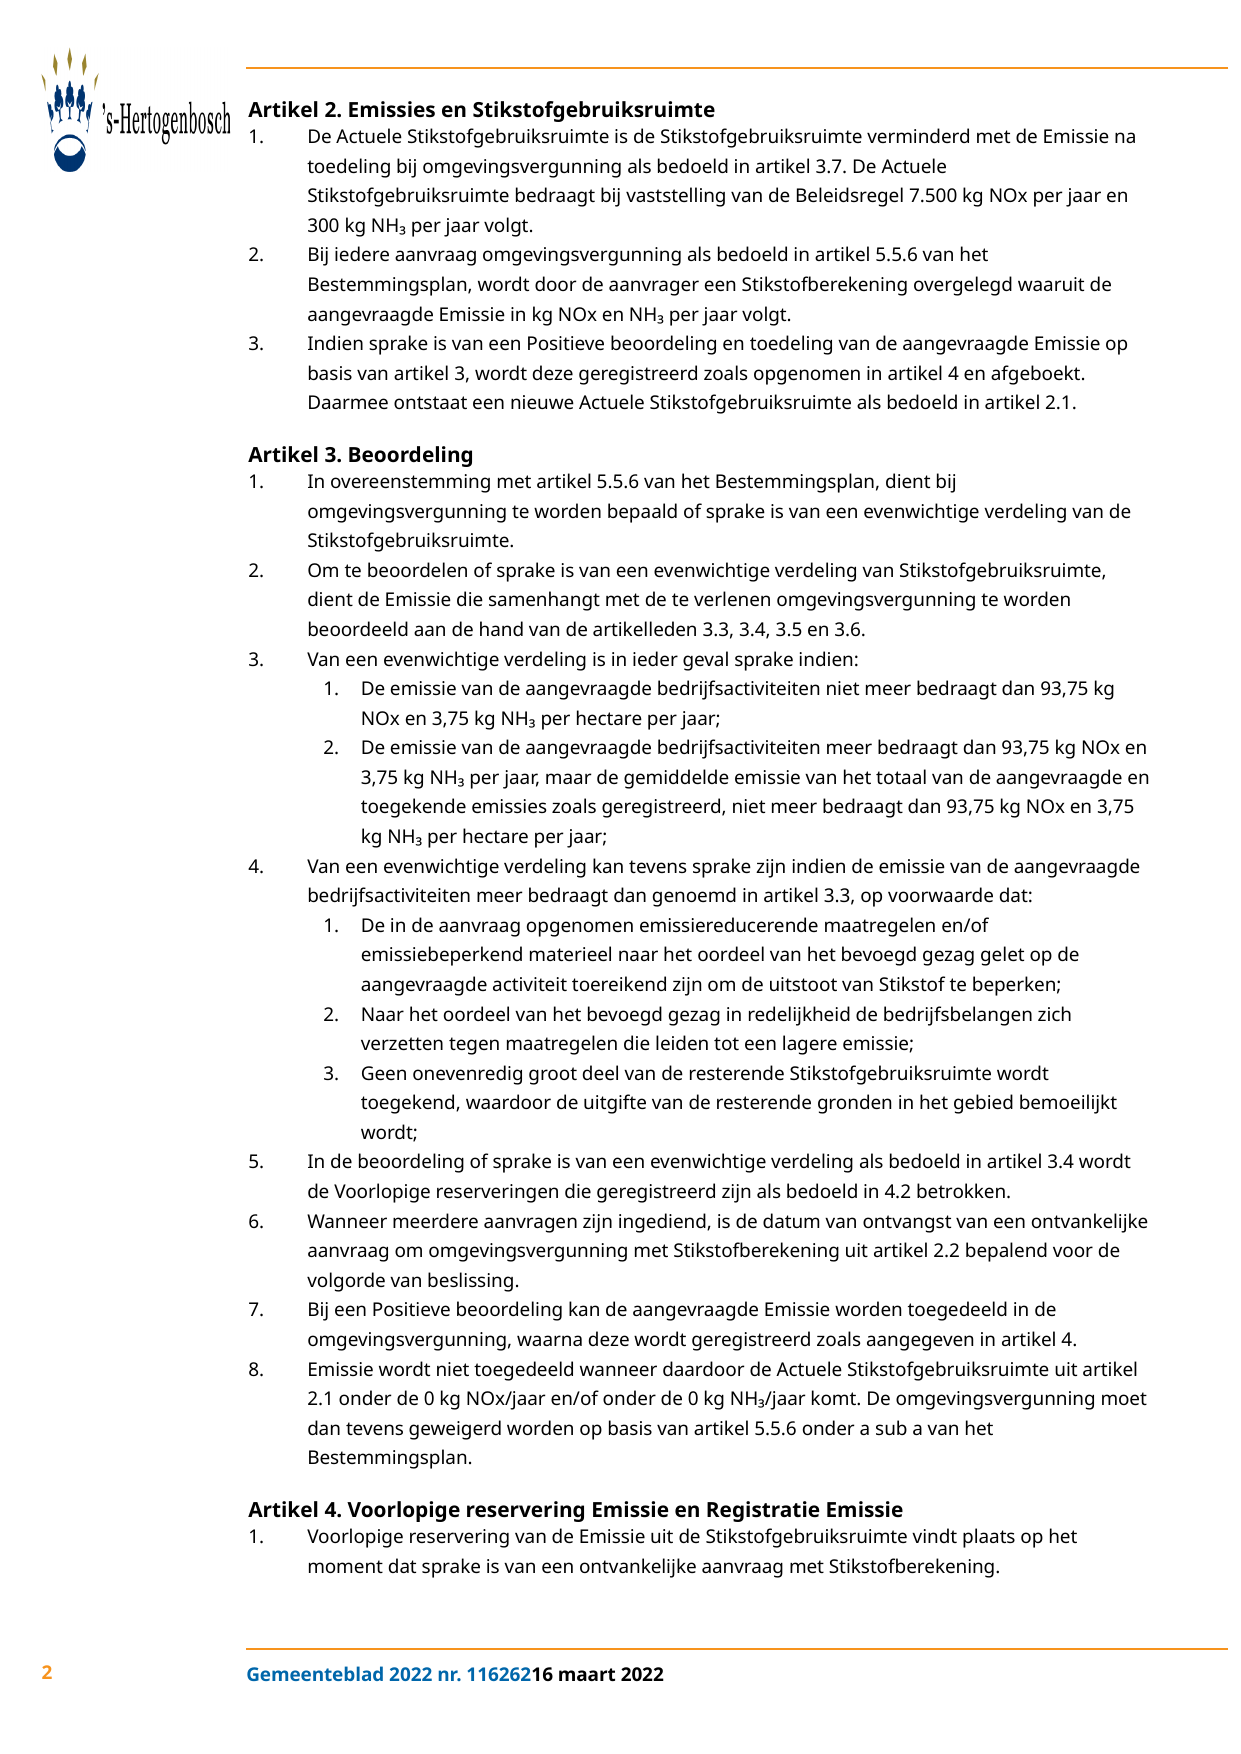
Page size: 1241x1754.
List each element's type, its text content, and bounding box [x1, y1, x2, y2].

list De emissie van de aangevraagde bedrijfsactiviteiten niet meer bedraagt dan 93,75 kg NOx en 3,75 kg NH₃ per hectare per jaar; [323, 675, 1152, 731]
list Naar het oordeel van het bevoegd gezag in redelijkheid de bedrijfsbelangen zich verzetten tegen maatregelen die leiden tot een lagere emissie; [323, 1001, 1152, 1056]
list Geen onevenredig groot deel van de resterende Stikstofgebruiksruimte wordt toegekend, waardoor de uitgifte van de resterende gronden in het gebied bemoeilijkt wordt; [323, 1060, 1152, 1145]
text Artikel 2. Emissies en Stikstofgebruiksruimte [248, 95, 1152, 123]
list Indien sprake is van een Positieve beoordeling en toedeling van de aangevraagde Emissie op basis van artikel 3, wordt deze geregistreerd zoals opgenomen in artikel 4 en afgeboekt. Daarmee ontstaat een nieuwe Actuele Stikstofgebruiksruimte als bedoeld in artikel 2.1. [248, 330, 1152, 415]
list Van een evenwichtige verdeling kan tevens sprake zijn indien de emissie van de aangevraagde bedrijfsactiviteiten meer bedraagt dan genoemd in artikel 3.3, op voorwaarde dat: [248, 853, 1152, 908]
picture [41, 47, 231, 172]
list De Actuele Stikstofgebruiksruimte is de Stikstofgebruiksruimte verminderd met de Emissie na toedeling bij omgevingsvergunning als bedoeld in artikel 3.7. De Actuele Stikstofgebruiksruimte bedraagt bij vaststelling van de Beleidsregel 7.500 kg NOx per jaar en 300 kg NH₃ per jaar volgt. [248, 123, 1152, 238]
list Emissie wordt niet toegedeeld wanneer daardoor de Actuele Stikstofgebruiksruimte uit artikel 2.1 onder de 0 kg NOx/jaar en/of onder de 0 kg NH₃/jaar komt. De omgevingsvergunning moet dan tevens geweigerd worden op basis van artikel 5.5.6 onder a sub a van het Bestemmingsplan. [248, 1356, 1152, 1470]
list Bij iedere aanvraag omgevingsvergunning als bedoeld in artikel 5.5.6 van het Bestemmingsplan, wordt door de aanvrager een Stikstofberekening overgelegd waaruit de aangevraagde Emissie in kg NOx en NH₃ per jaar volgt. [248, 242, 1152, 326]
list Bij een Positieve beoordeling kan de aangevraagde Emissie worden toegedeeld in de omgevingsvergunning, waarna deze wordt geregistreerd zoals aangegeven in artikel 4. [248, 1297, 1152, 1352]
list Van een evenwichtige verdeling is in ieder geval sprake indien: [248, 646, 1152, 672]
list Om te beoordelen of sprake is van een evenwichtige verdeling van Stikstofgebruiksruimte, dient de Emissie die samenhangt met de te verlenen omgevingsvergunning te worden beoordeeld aan de hand van de artikelleden 3.3, 3.4, 3.5 en 3.6. [248, 557, 1152, 642]
list In overeenstemming met artikel 5.5.6 van het Bestemmingsplan, dient bij omgevingsvergunning te worden bepaald of sprake is van een evenwichtige verdeling van de Stikstofgebruiksruimte. [248, 468, 1152, 553]
list De emissie van de aangevraagde bedrijfsactiviteiten meer bedraagt dan 93,75 kg NOx en 3,75 kg NH₃ per jaar, maar de gemiddelde emissie van het totaal van de aangevraagde en toegekende emissies zoals geregistreerd, niet meer bedraagt dan 93,75 kg NOx en 3,75 kg NH₃ per hectare per jaar; [323, 734, 1152, 849]
text Artikel 4. Voorlopige reservering Emissie en Registratie Emissie [248, 1495, 1152, 1523]
text Artikel 3. Beoordeling [248, 440, 1152, 468]
list In de beoordeling of sprake is van een evenwichtige verdeling als bedoeld in artikel 3.4 wordt de Voorlopige reserveringen die geregistreerd zijn als bedoeld in 4.2 betrokken. [248, 1149, 1152, 1204]
list Voorlopige reservering van de Emissie uit de Stikstofgebruiksruimte vindt plaats op het moment dat sprake is van een ontvankelijke aanvraag met Stikstofberekening. [248, 1523, 1152, 1579]
list De in de aanvraag opgenomen emissiereducerende maatregelen en/of emissiebeperkend materieel naar het oordeel van het bevoegd gezag gelet op de aangevraagde activiteit toereikend zijn om de uitstoot van Stikstof te beperken; [323, 912, 1152, 997]
list Wanneer meerdere aanvragen zijn ingediend, is de datum van ontvangst van een ontvankelijke aanvraag om omgevingsvergunning met Stikstofberekening uit artikel 2.2 bepalend voor de volgorde van beslissing. [248, 1208, 1152, 1293]
